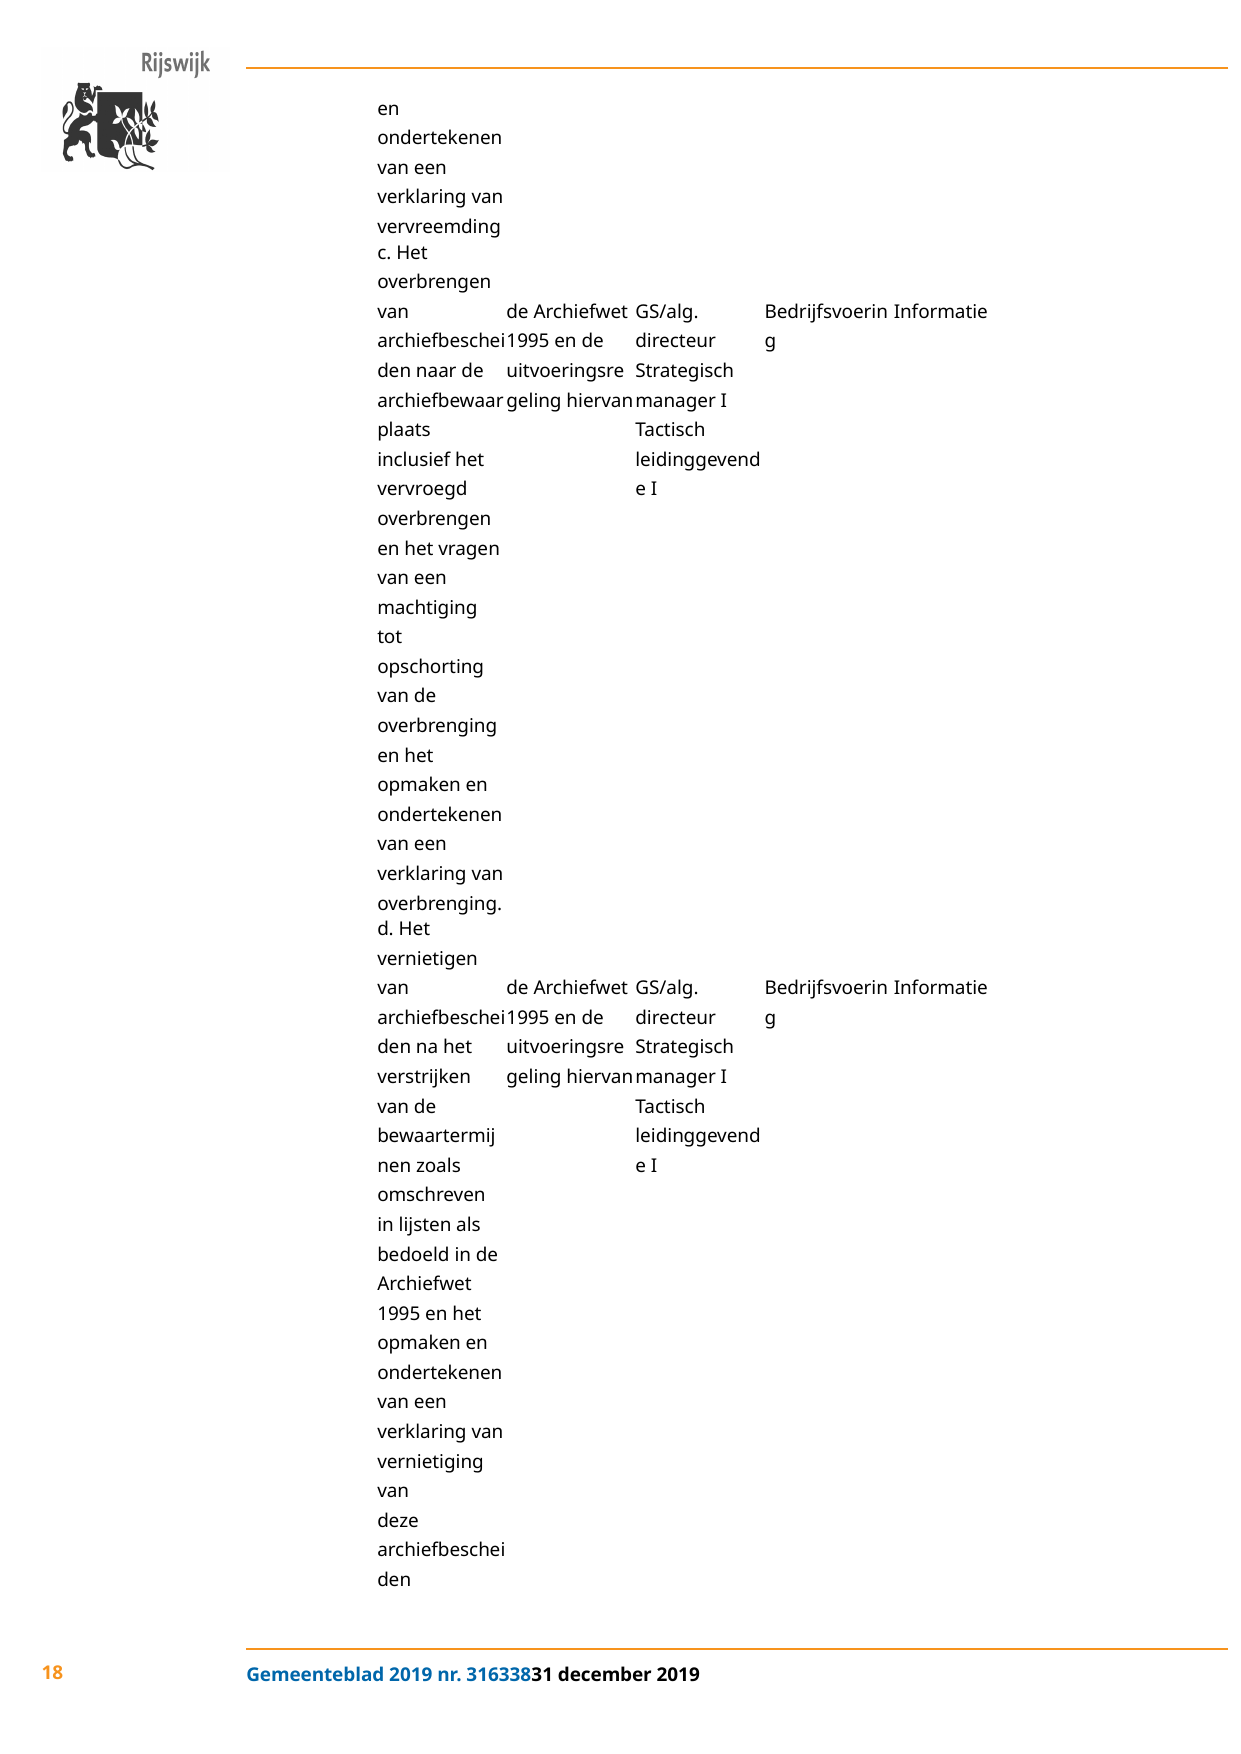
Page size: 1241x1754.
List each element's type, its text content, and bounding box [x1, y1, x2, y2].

table_cell [1023, 915, 1152, 1592]
table_cell [506, 95, 635, 239]
table_cell GS/alg. directeur Strategisch manager I Tactisch leidinggevende I [635, 239, 764, 915]
table_cell [248, 95, 377, 239]
table_cell [635, 95, 764, 239]
table_cell [1023, 239, 1152, 915]
table_cell GS/alg. directeur Strategisch manager I Tactisch leidinggevende I [635, 915, 764, 1592]
table_cell d. Het vernietigen van archiefbescheiden na het verstrijken van de bewaartermijnen zoals omschreven in lijsten als bedoeld in de Archiefwet 1995 en het opmaken en ondertekenen van een verklaring van vernietiging van deze archiefbescheiden [377, 915, 506, 1592]
table_cell [248, 915, 377, 1592]
table_cell c. Het overbrengen van archiefbescheiden naar de archiefbewaarplaats inclusief het vervroegd overbrengen en het vragen van een machtiging tot opschorting van de overbrenging en het opmaken en ondertekenen van een verklaring van overbrenging. [377, 239, 506, 915]
table_cell [248, 239, 377, 915]
table_cell en ondertekenen van een verklaring van vervreemding [377, 95, 506, 239]
table_cell [764, 95, 893, 239]
picture [41, 47, 231, 172]
table_cell Bedrijfsvoering [764, 915, 893, 1592]
table_cell de Archiefwet 1995 en de uitvoeringsregeling hiervan [506, 239, 635, 915]
table_cell Informatie [894, 915, 1022, 1592]
table_cell [1023, 95, 1152, 239]
table_cell [894, 95, 1022, 239]
table_cell de Archiefwet 1995 en de uitvoeringsregeling hiervan [506, 915, 635, 1592]
table_cell Bedrijfsvoering [764, 239, 893, 915]
table_cell Informatie [894, 239, 1022, 915]
